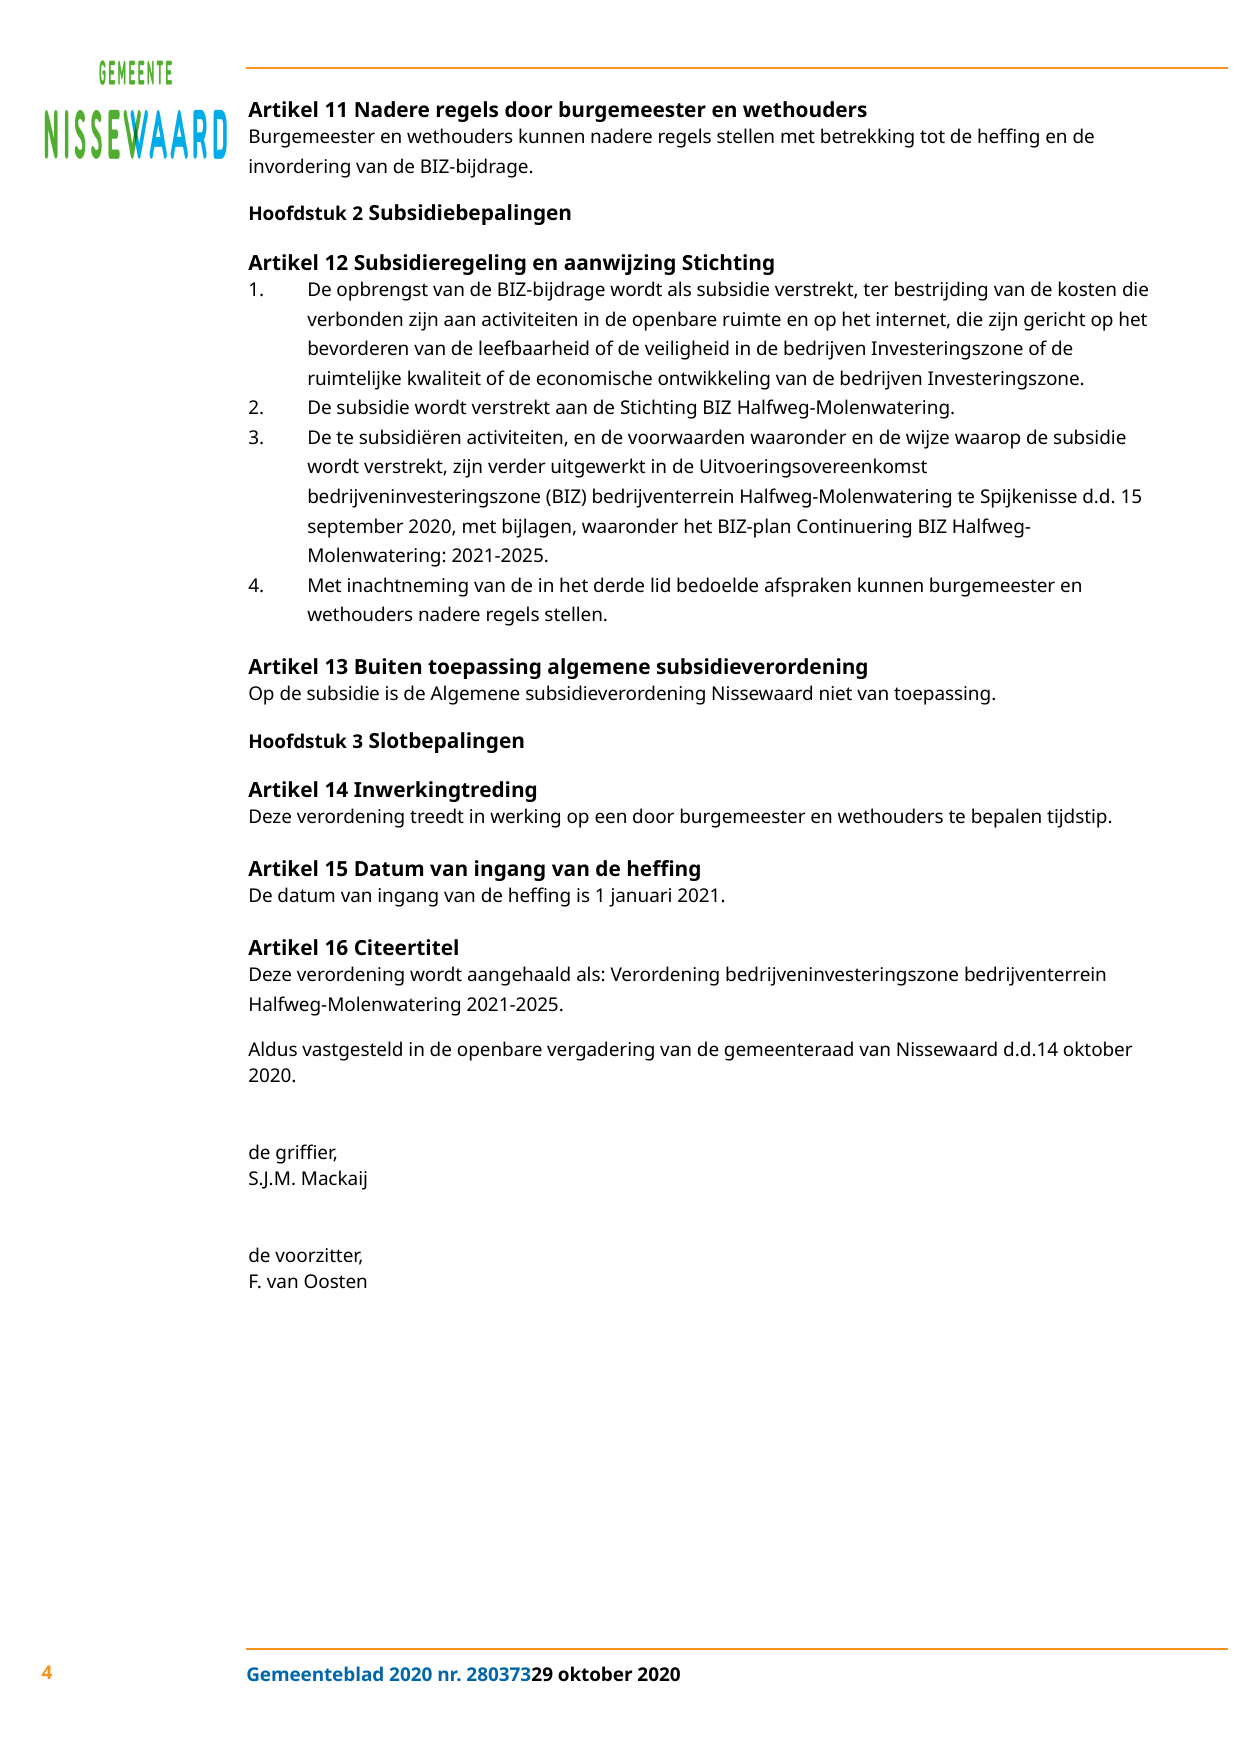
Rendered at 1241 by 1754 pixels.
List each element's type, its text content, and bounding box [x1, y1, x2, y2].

text Artikel 14 Inwerkingtreding [248, 775, 1152, 804]
text Aldus vastgesteld in de openbare vergadering van de gemeenteraad van Nissewaard d.d.14 oktober 2020. [248, 1037, 1152, 1088]
text de griffier, [248, 1139, 1152, 1165]
text Op de subsidie is de Algemene subsidieverordening Nissewaard niet van toepassing. [248, 680, 1152, 706]
text F. van Oosten [248, 1268, 1152, 1294]
text Artikel 16 Citeertitel [248, 933, 1152, 961]
text Artikel 13 Buiten toepassing algemene subsidieverordening [248, 652, 1152, 680]
text Deze verordening wordt aangehaald als: Verordening bedrijveninvesteringszone bedrijventerrein Halfweg-Molenwatering 2021-2025. [248, 961, 1152, 1017]
text Deze verordening treedt in werking op een door burgemeester en wethouders te bepalen tijdstip. [248, 804, 1152, 829]
text Hoofdstuk 3 Slotbepalingen [248, 726, 1152, 754]
text Burgemeester en wethouders kunnen nadere regels stellen met betrekking tot de heffing en de invordering van de BIZ-bijdrage. [248, 123, 1152, 178]
list De opbrengst van de BIZ-bijdrage wordt als subsidie verstrekt, ter bestrijding van de kosten die verbonden zijn aan activiteiten in de openbare ruimte en op het internet, die zijn gericht op het bevorderen van de leefbaarheid of de veiligheid in de bedrijven Investeringszone of de ruimtelijke kwaliteit of de economische ontwikkeling van de bedrijven Investeringszone. [248, 276, 1152, 391]
text Artikel 12 Subsidieregeling en aanwijzing Stichting [248, 248, 1152, 276]
text Artikel 15 Datum van ingang van de heffing [248, 854, 1152, 883]
picture [41, 47, 231, 172]
text Artikel 11 Nadere regels door burgemeester en wethouders [248, 95, 1152, 123]
text de voorzitter, [248, 1242, 1152, 1268]
text S.J.M. Mackaij [248, 1165, 1152, 1191]
list De subsidie wordt verstrekt aan de Stichting BIZ Halfweg-Molenwatering. [248, 394, 1152, 420]
list Met inachtneming van de in het derde lid bedoelde afspraken kunnen burgemeester en wethouders nadere regels stellen. [248, 572, 1152, 627]
text Hoofdstuk 2 Subsidiebepalingen [248, 198, 1152, 227]
text De datum van ingang van de heffing is 1 januari 2021. [248, 883, 1152, 908]
list De te subsidiëren activiteiten, en de voorwaarden waaronder en de wijze waarop de subsidie wordt verstrekt, zijn verder uitgewerkt in de Uitvoeringsovereenkomst bedrijveninvesteringszone (BIZ) bedrijventerrein Halfweg-Molenwatering te Spijkenisse d.d. 15 september 2020, met bijlagen, waaronder het BIZ-plan Continuering BIZ Halfweg-Molenwatering: 2021-2025. [248, 424, 1152, 568]
